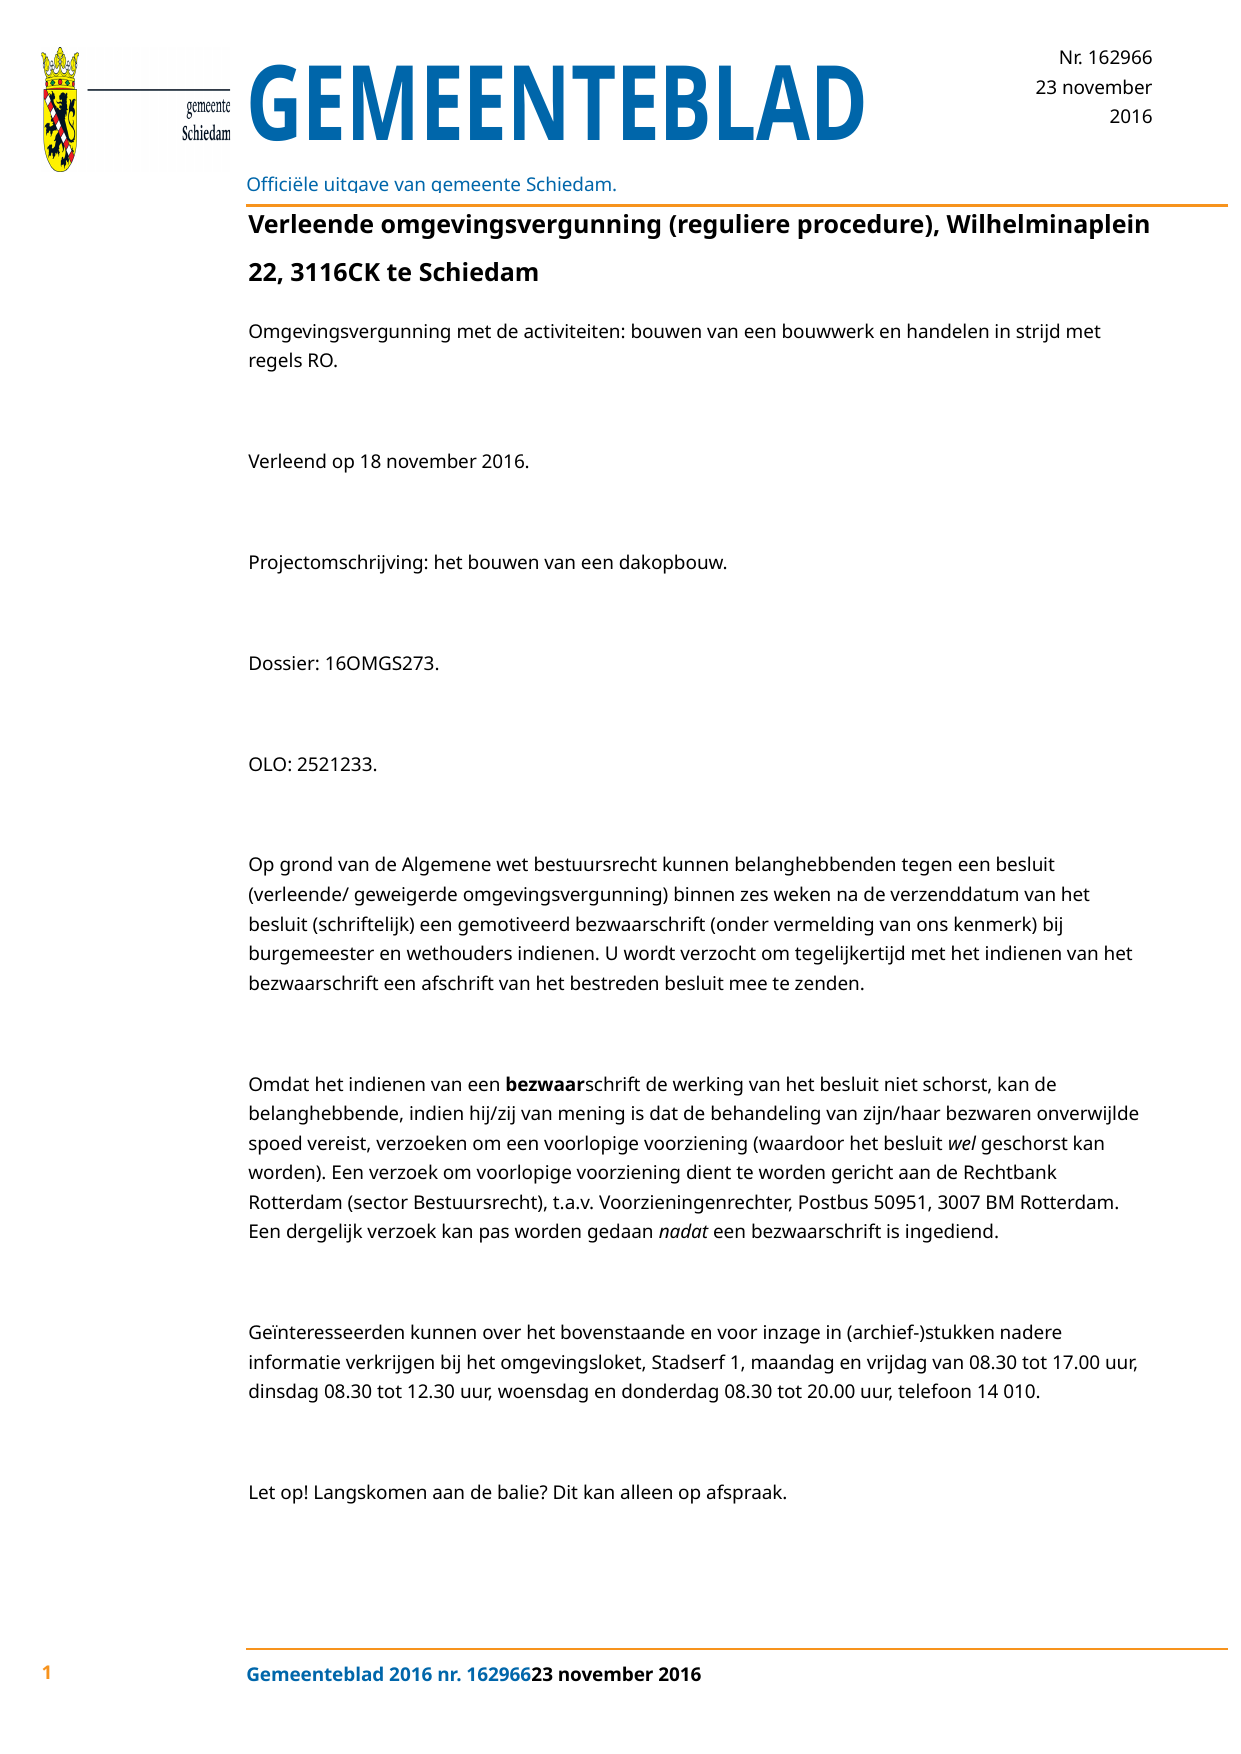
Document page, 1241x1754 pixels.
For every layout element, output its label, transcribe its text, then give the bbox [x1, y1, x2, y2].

text Omdat het indienen van een bezwaarschrift de werking van het besluit niet schorst, kan de belanghebbende, indien hij/zij van mening is dat de behandeling van zijn/haar bezwaren onverwijlde spoed vereist, verzoeken om een voorlopige voorziening (waardoor het besluit wel geschorst kan worden). Een verzoek om voorlopige voorziening dient te worden gericht aan de Rechtbank Rotterdam (sector Bestuursrecht), t.a.v. Voorzieningenrechter, Postbus 50951, 3007 BM Rotterdam. Een dergelijk verzoek kan pas worden gedaan nadat een bezwaarschrift is ingediend. [248, 1071, 1152, 1244]
text Geïnteresseerden kunnen over het bovenstaande en voor inzage in (archief-)stukken nadere informatie verkrijgen bij het omgevingsloket, Stadserf 1, maandag en vrijdag van 08.30 tot 17.00 uur, dinsdag 08.30 tot 12.30 uur, woensdag en donderdag 08.30 tot 20.00 uur, telefoon 14 010. [248, 1319, 1152, 1404]
text Omgevingsvergunning met de activiteiten: bouwen van een bouwwerk en handelen in strijd met regels RO. [248, 318, 1152, 373]
text Let op! Langskomen aan de balie? Dit kan alleen op afspraak. [248, 1479, 1152, 1505]
text Op grond van de Algemene wet bestuursrecht kunnen belanghebbenden tegen een besluit (verleende/ geweigerde omgevingsvergunning) binnen zes weken na de verzenddatum van het besluit (schriftelijk) een gemotiveerd bezwaarschrift (onder vermelding van ons kenmerk) bij burgemeester en wethouders indienen. U wordt verzocht om tegelijkertijd met het indienen van het bezwaarschrift een afschrift van het bestreden besluit mee te zenden. [248, 852, 1152, 996]
picture [41, 47, 231, 172]
text Verleend op 18 november 2016. [248, 448, 1152, 474]
text Verleende omgevingsvergunning (reguliere procedure), Wilhelminaplein 22, 3116CK te Schiedam [248, 207, 1152, 288]
text Dossier: 16OMGS273. [248, 650, 1152, 676]
text OLO: 2521233. [248, 751, 1152, 777]
text Projectomschrijving: het bouwen van een dakopbouw. [248, 549, 1152, 575]
